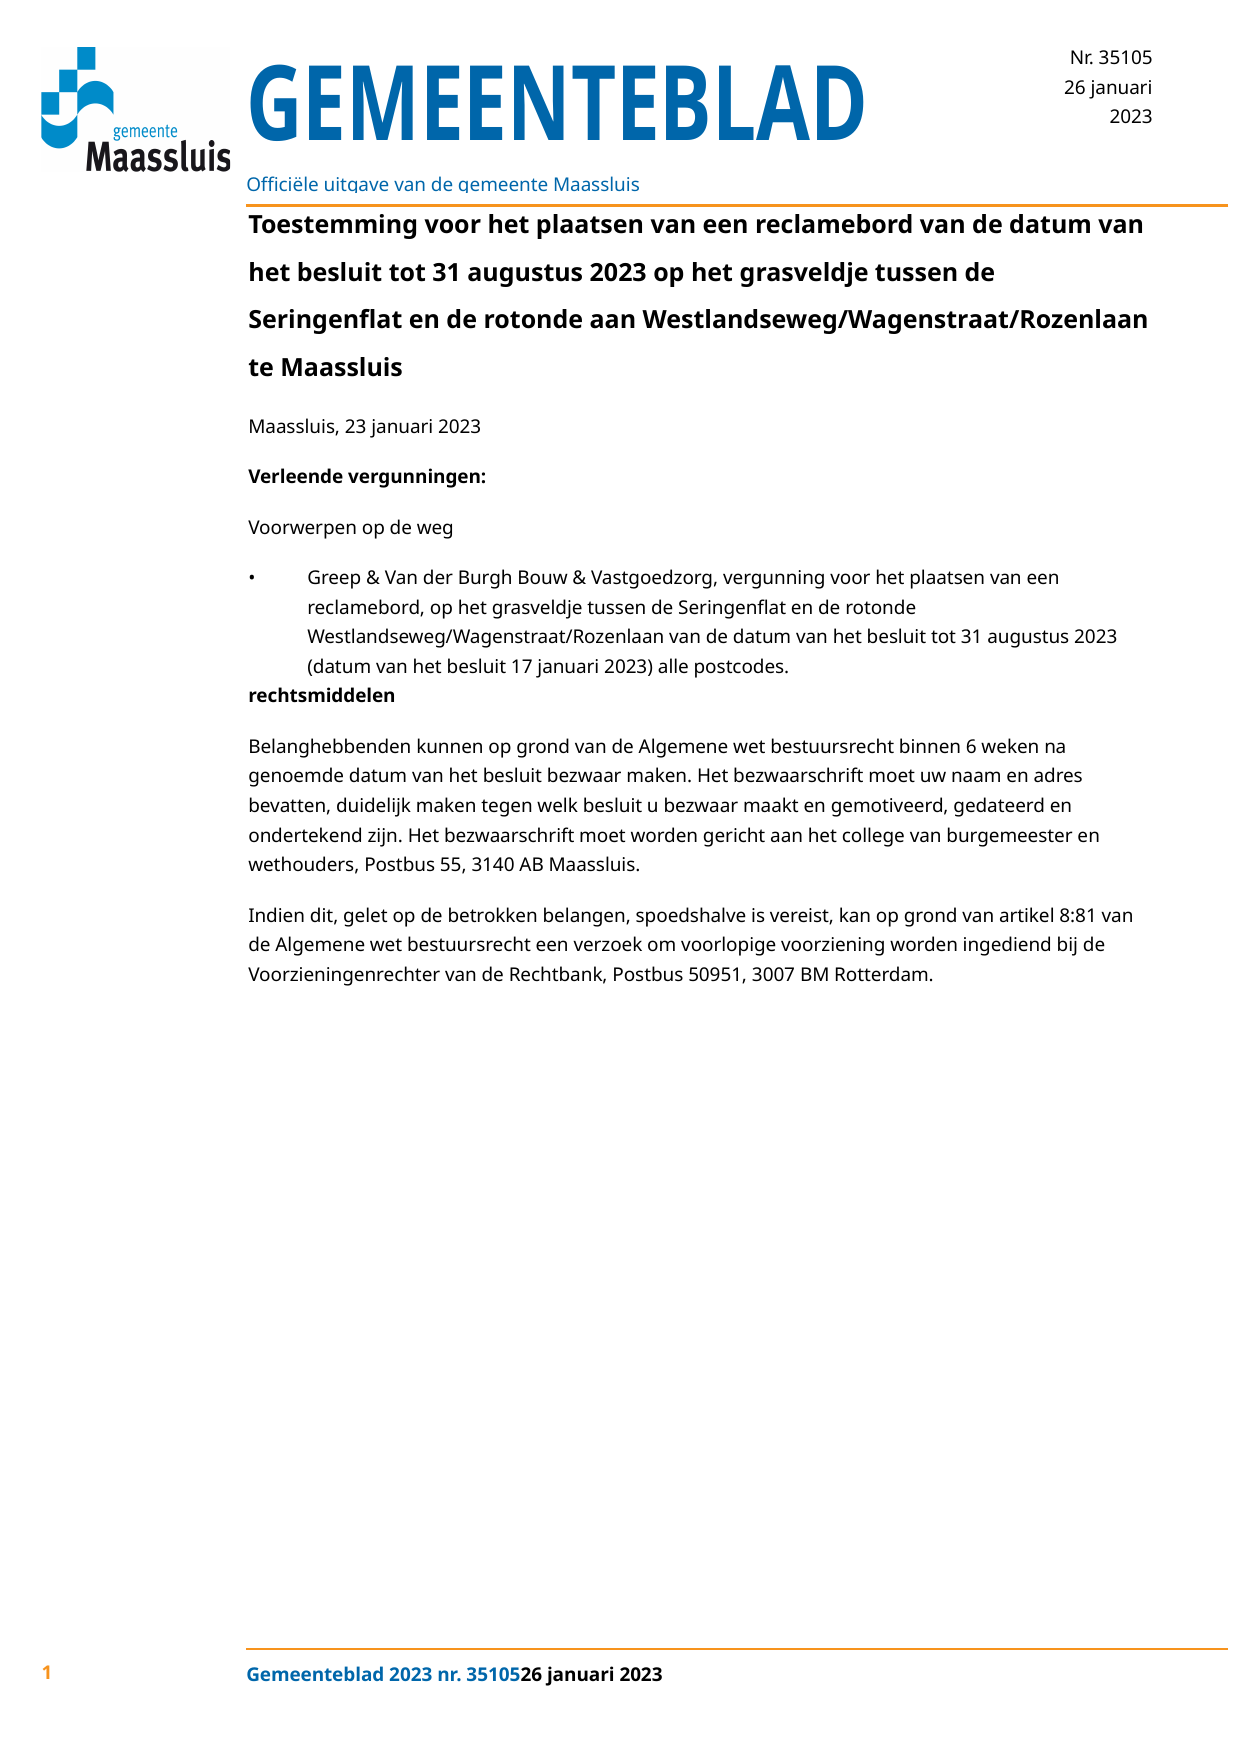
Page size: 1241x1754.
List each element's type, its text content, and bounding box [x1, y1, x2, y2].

text rechtsmiddelen [248, 683, 1152, 708]
text Verleende vergunningen: [248, 463, 1152, 489]
text Voorwerpen op de weg [248, 514, 1152, 540]
text Indien dit, gelet op de betrokken belangen, spoedshalve is vereist, kan op grond van artikel 8:81 van de Algemene wet bestuursrecht een verzoek om voorlopige voorziening worden ingediend bij de Voorzieningenrechter van de Rechtbank, Postbus 50951, 3007 BM Rotterdam. [248, 902, 1152, 987]
text Belanghebbenden kunnen op grond van de Algemene wet bestuursrecht binnen 6 weken na genoemde datum van het besluit bezwaar maken. Het bezwaarschrift moet uw naam en adres bevatten, duidelijk maken tegen welk besluit u bezwaar maakt en gemotiveerd, gedateerd en ondertekend zijn. Het bezwaarschrift moet worden gericht aan het college van burgemeester en wethouders, Postbus 55, 3140 AB Maassluis. [248, 733, 1152, 877]
picture [41, 47, 77, 92]
text Maassluis, 23 januari 2023 [248, 413, 1152, 439]
picture [41, 47, 231, 172]
text Toestemming voor het plaatsen van een reclamebord van de datum van het besluit tot 31 augustus 2023 op het grasveldje tussen de Seringenflat en de rotonde aan Westlandseweg/Wagenstraat/Rozenlaan te Maassluis [248, 207, 1152, 384]
list Greep & Van der Burgh Bouw & Vastgoedzorg, vergunning voor het plaatsen van een reclamebord, op het grasveldje tussen de Seringenflat en de rotonde Westlandseweg/Wagenstraat/Rozenlaan van de datum van het besluit tot 31 augustus 2023 (datum van het besluit 17 januari 2023) alle postcodes. [248, 564, 1152, 679]
